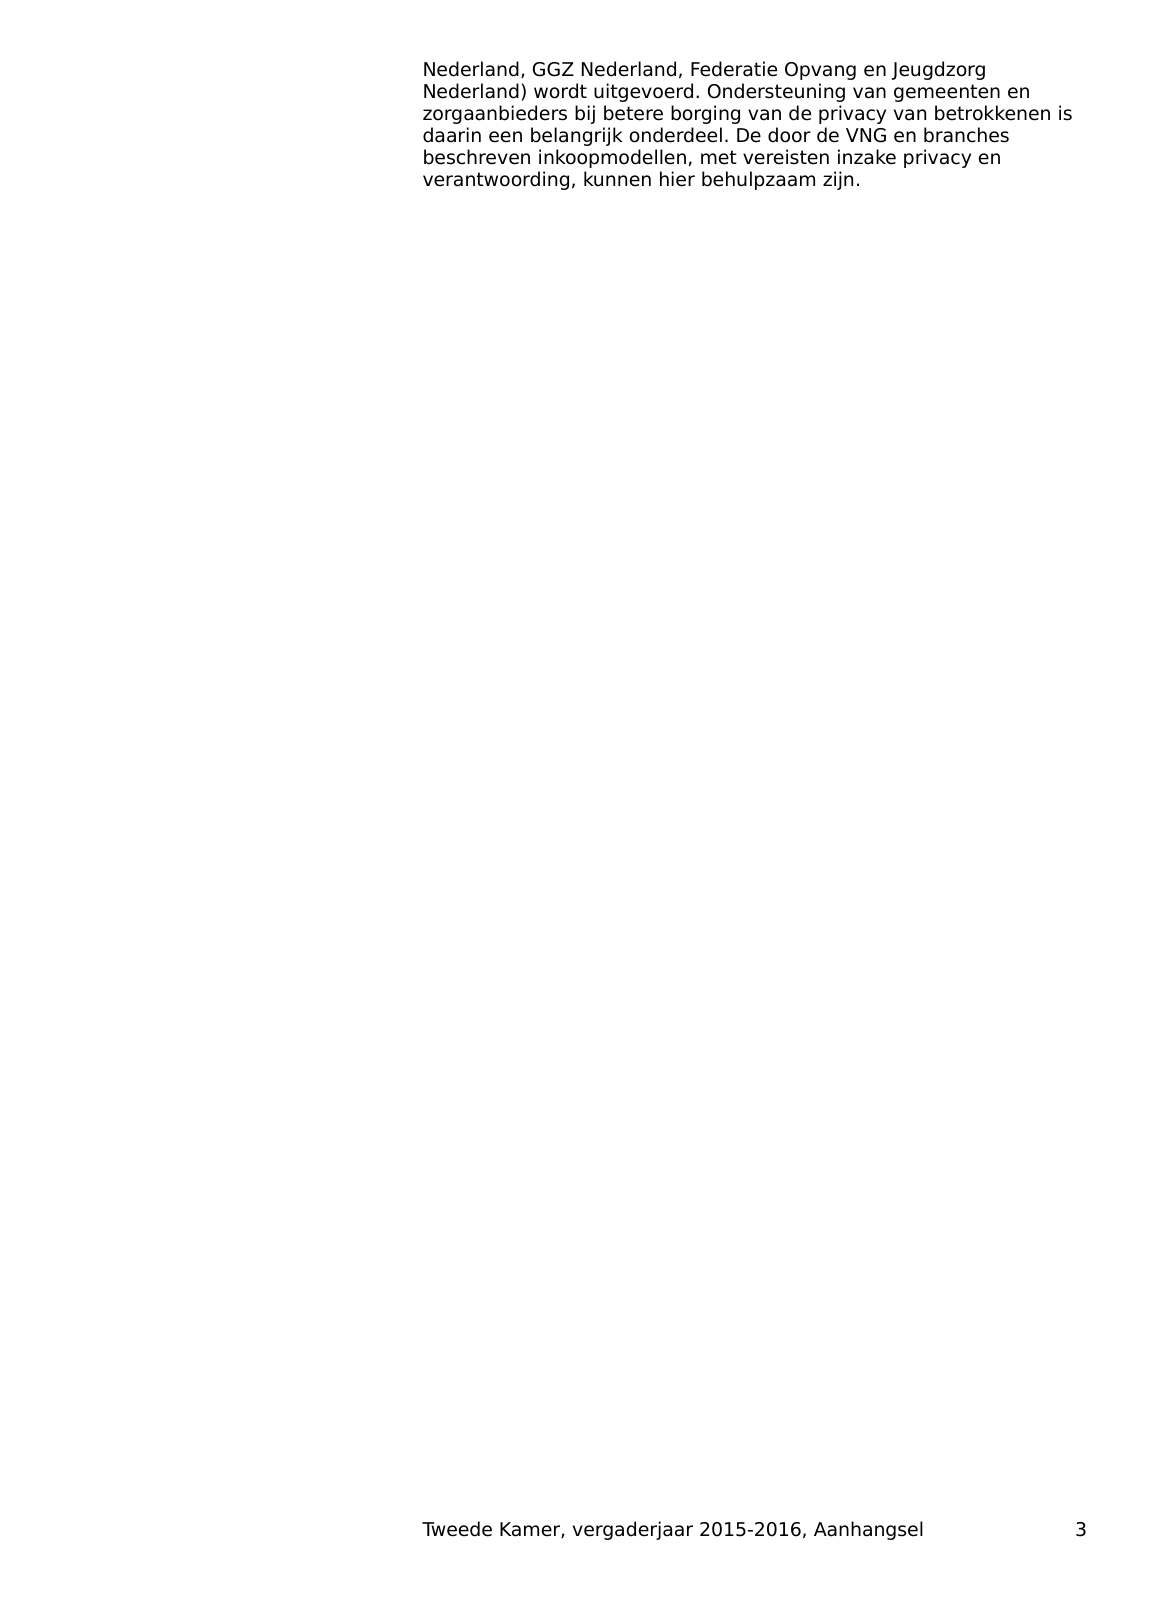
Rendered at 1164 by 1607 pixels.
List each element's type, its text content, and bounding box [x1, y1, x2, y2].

text Nederland, GGZ Nederland, Federatie Opvang en Jeugdzorg Nederland) wordt uitgevoerd. Ondersteuning van gemeenten en zorgaanbieders bij betere borging van de privacy van betrokkenen is daarin een belangrijk onderdeel. De door de VNG en branches beschreven inkoopmodellen, met vereisten inzake privacy en verantwoording, kunnen hier behulpzaam zijn. [422, 59, 1087, 191]
